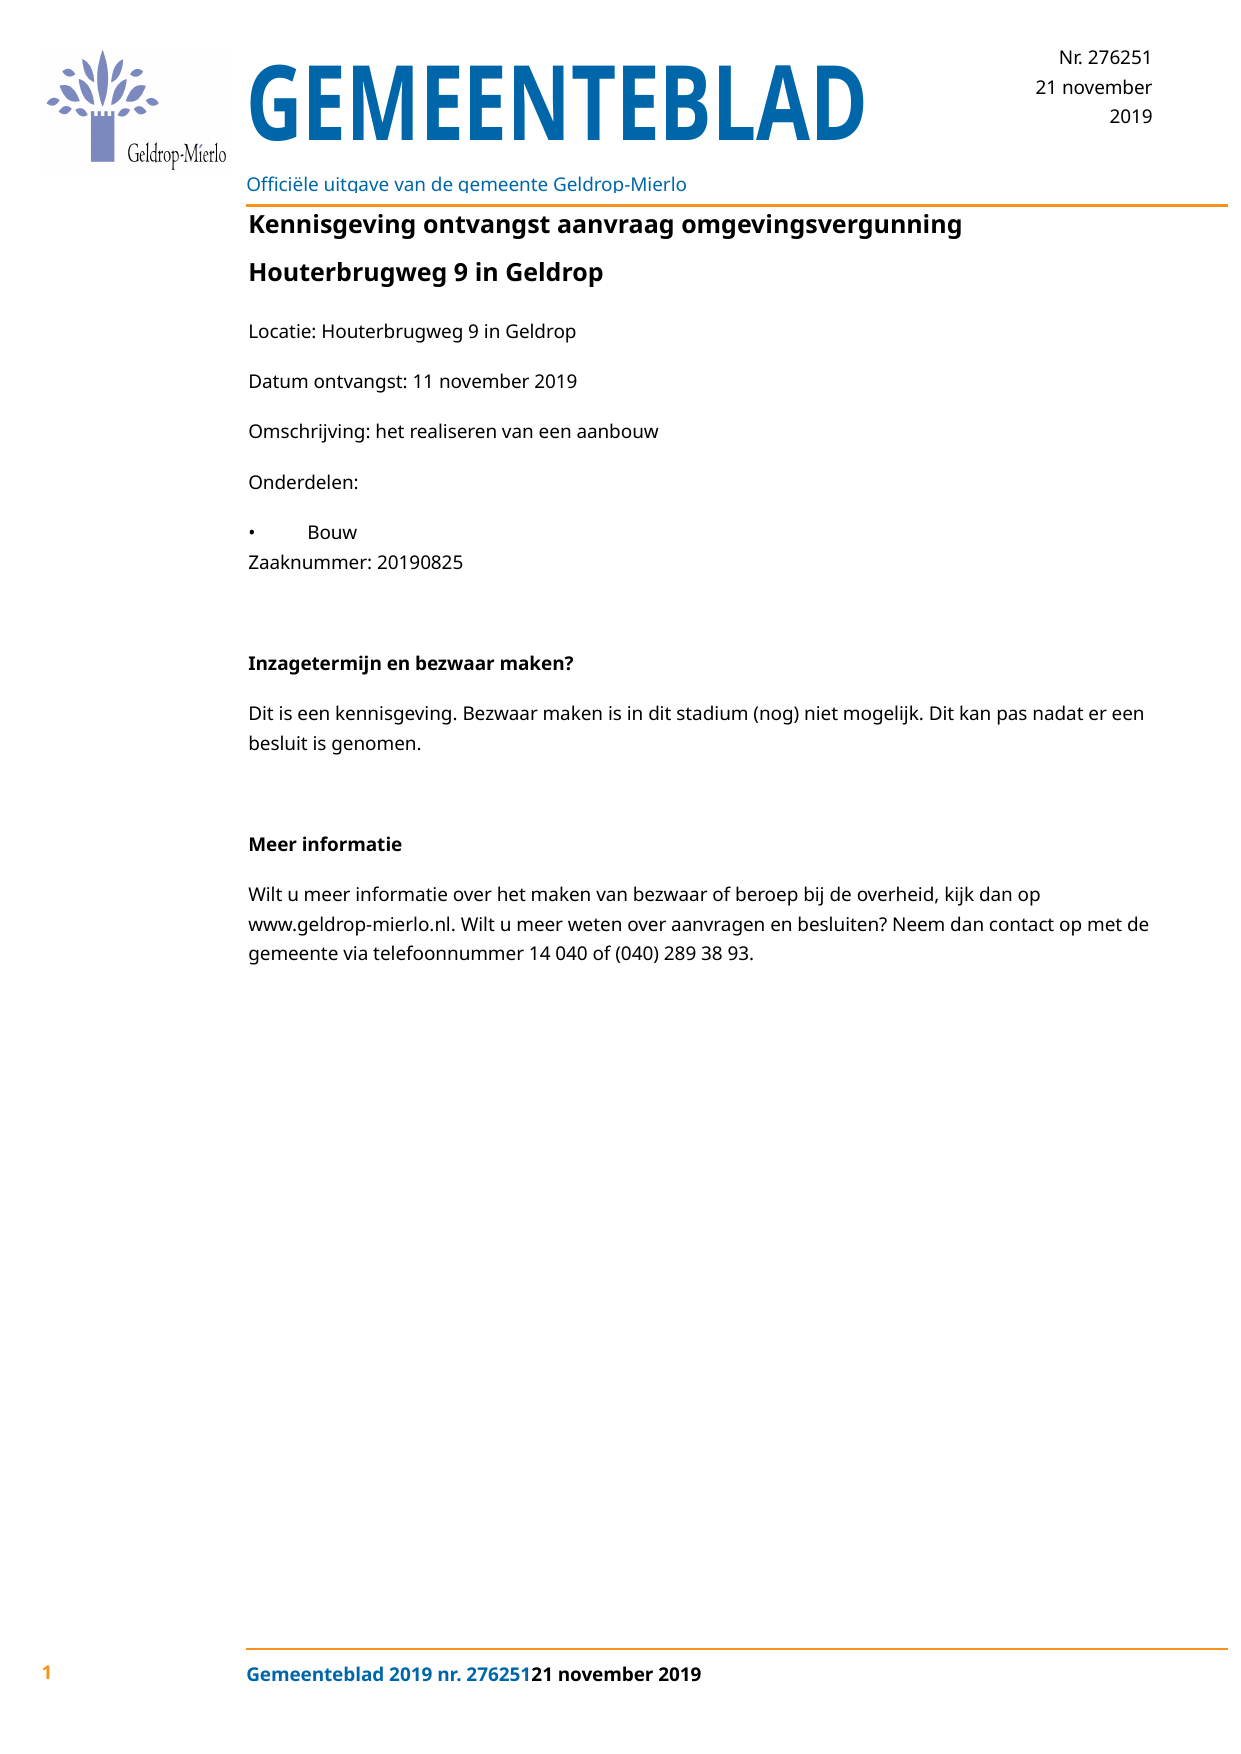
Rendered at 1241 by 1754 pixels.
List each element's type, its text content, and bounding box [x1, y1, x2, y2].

text Onderdelen: [248, 469, 1152, 495]
text Dit is een kennisgeving. Bezwaar maken is in dit stadium (nog) niet mogelijk. Dit kan pas nadat er een besluit is genomen. [248, 700, 1152, 756]
text Kennisgeving ontvangst aanvraag omgevingsvergunning Houterbrugweg 9 in Geldrop [248, 207, 1152, 288]
picture [41, 47, 231, 172]
text Inzagetermijn en bezwaar maken? [248, 650, 1152, 676]
text Datum ontvangst: 11 november 2019 [248, 368, 1152, 394]
text Locatie: Houterbrugweg 9 in Geldrop [248, 318, 1152, 344]
text Omschrijving: het realiseren van een aanbouw [248, 419, 1152, 444]
text Wilt u meer informatie over het maken van bezwaar of beroep bij de overheid, kijk dan op www.geldrop-mierlo.nl. Wilt u meer weten over aanvragen en besluiten? Neem dan contact op met de gemeente via telefoonnummer 14 040 of (040) 289 38 93. [248, 881, 1152, 966]
list Bouw [248, 519, 1152, 545]
text Meer informatie [248, 831, 1152, 857]
text Zaaknummer: 20190825 [248, 549, 1152, 575]
